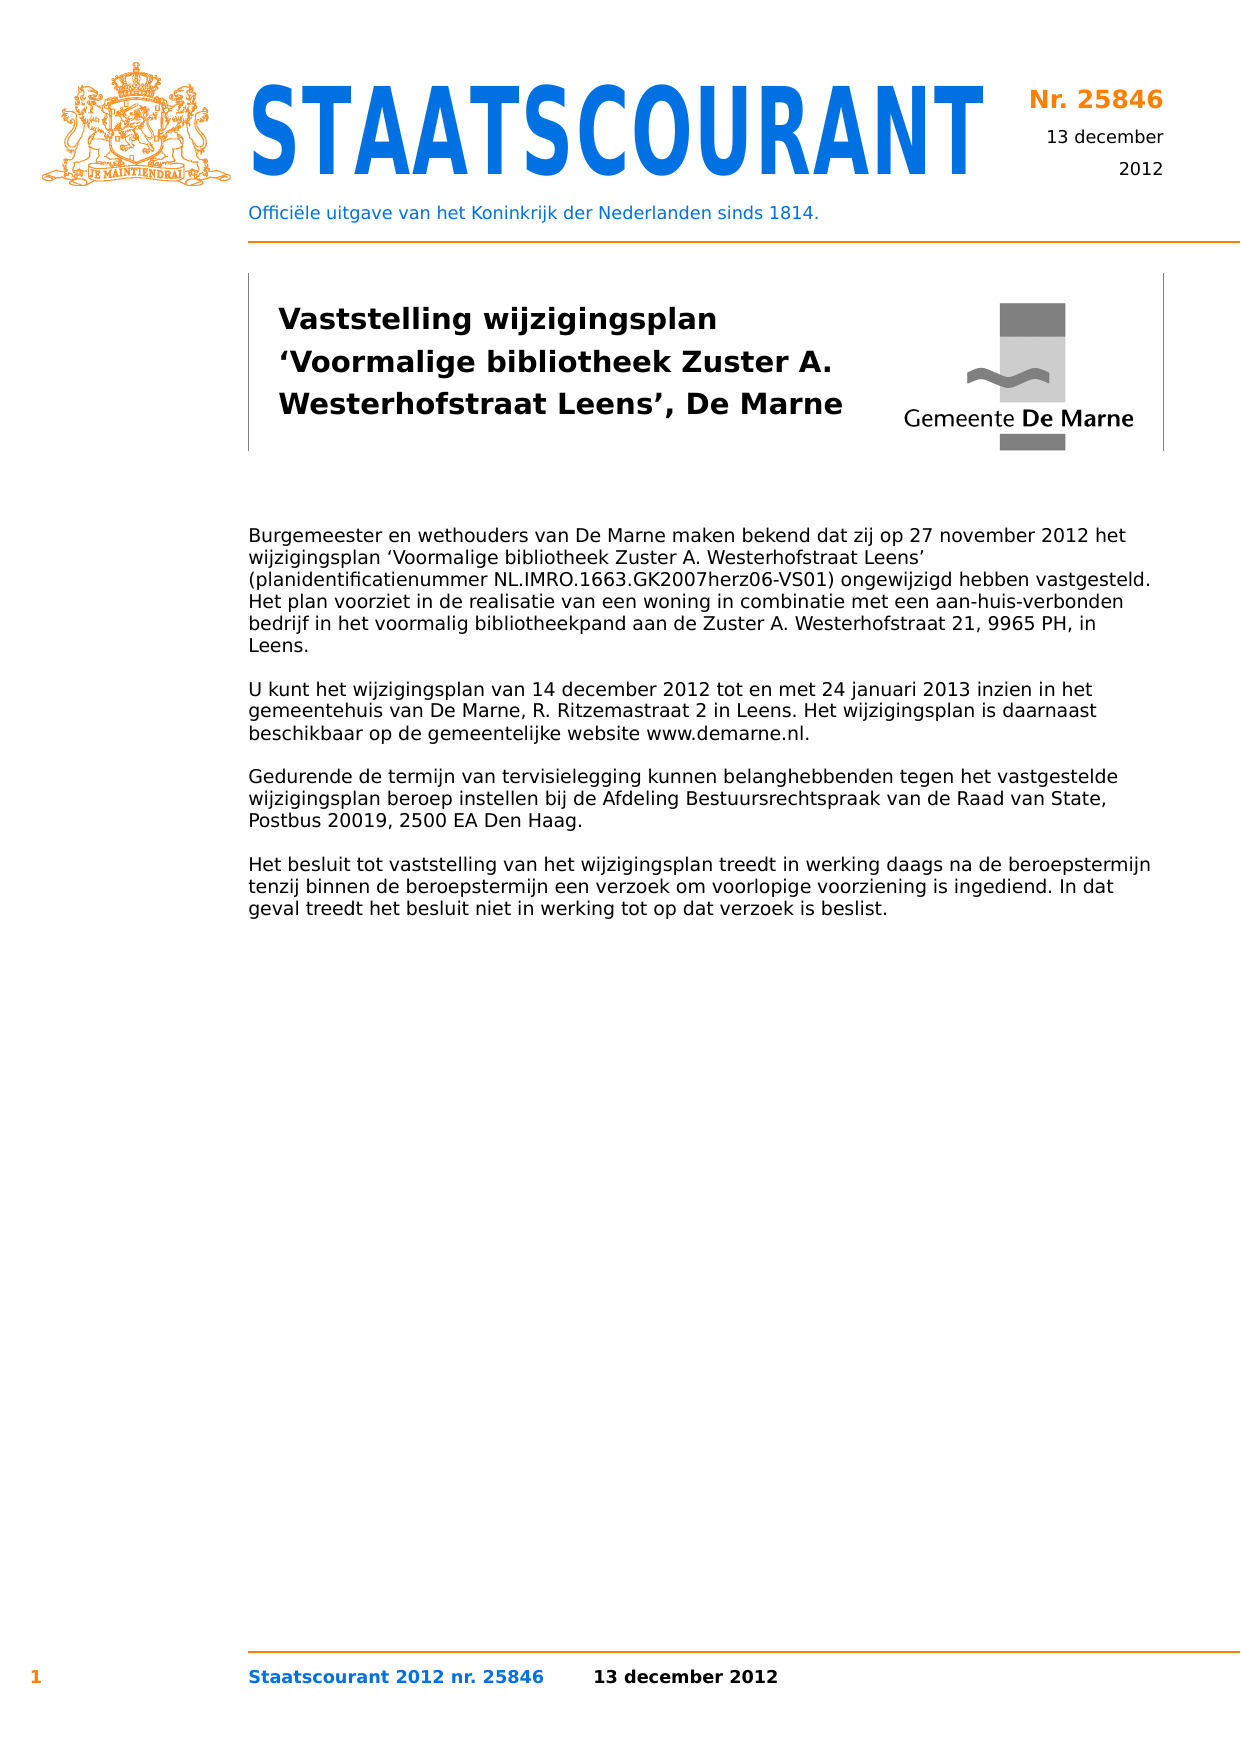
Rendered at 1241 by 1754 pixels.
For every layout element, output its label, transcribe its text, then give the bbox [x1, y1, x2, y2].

text Burgemeester en wethouders van De Marne maken bekend dat zij op 27 november 2012 het wijzigingsplan ‘Voormalige bibliotheek Zuster A. Westerhofstraat Leens’ (planidentificatienummer NL.IMRO.1663.GK2007herz06-VS01) ongewijzigd hebben vastgesteld. Het plan voorziet in de realisatie van een woning in combinatie met een aan-huis-verbonden bedrijf in het voormalig bibliotheekpand aan de Zuster A. Westerhofstraat 21, 9965 PH, in Leens. [248, 525, 1163, 657]
text U kunt het wijzigingsplan van 14 december 2012 tot en met 24 januari 2013 inzien in het gemeentehuis van De Marne, R. Ritzemastraat 2 in Leens. Het wijzigingsplan is daarnaast beschikbaar op de gemeentelijke website www.demarne.nl. [248, 678, 1163, 744]
picture [41, 62, 231, 186]
table_cell Officiële uitgave van het Koninkrijk der Nederlanden sinds 1814. [248, 203, 1240, 241]
picture [903, 302, 1134, 451]
table_header STAATSCOURANT [248, 62, 998, 203]
text Gedurende de termijn van tervisielegging kunnen belanghebbenden tegen het vastgestelde wijzigingsplan beroep instellen bij de Afdeling Bestuursrechtspraak van de Raad van State, Postbus 20019, 2500 EA Den Haag. [248, 766, 1163, 832]
table_cell 13 december [998, 121, 1240, 153]
text Het besluit tot vaststelling van het wijzigingsplan treedt in werking daags na de beroepstermijn tenzij binnen de beroepstermijn een verzoek om voorlopige voorziening is ingediend. In dat geval treedt het besluit niet in werking tot op dat verzoek is beslist. [248, 854, 1163, 920]
subtitle Vaststelling wijzigingsplan ‘Voormalige bibliotheek Zuster A. Westerhofstraat Leens’, De Marne [249, 273, 1163, 451]
table_cell 2012 [998, 153, 1240, 203]
table_header [25, 62, 248, 241]
table_header Nr. 25846 [998, 62, 1240, 121]
